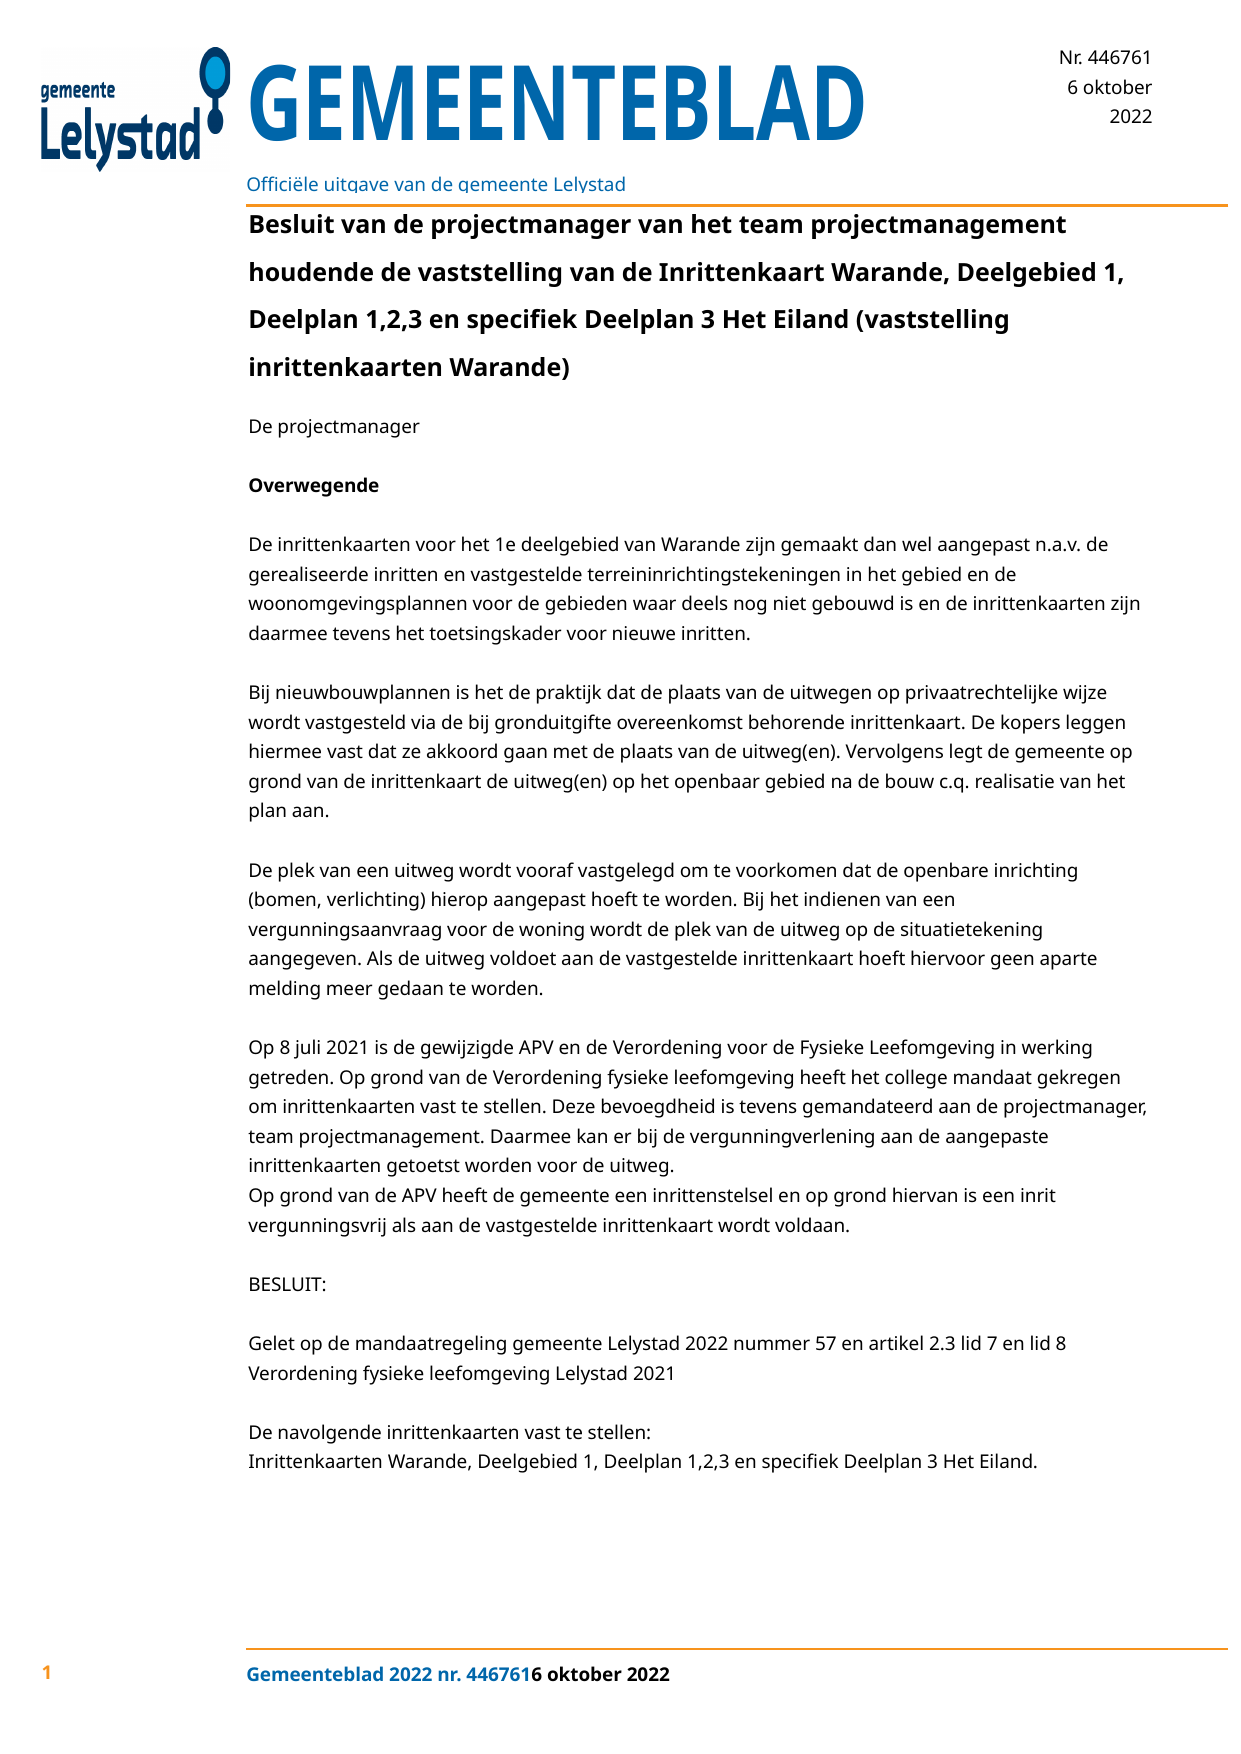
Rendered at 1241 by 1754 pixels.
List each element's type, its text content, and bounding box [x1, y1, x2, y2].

text Besluit van de projectmanager van het team projectmanagement houdende de vaststelling van de Inrittenkaart Warande, Deelgebied 1, Deelplan 1,2,3 en specifiek Deelplan 3 Het Eiland (vaststelling inrittenkaarten Warande) [248, 207, 1152, 384]
text De navolgende inrittenkaarten vast te stellen: [248, 1419, 1152, 1445]
text Overwegende [248, 472, 1152, 498]
text Op 8 juli 2021 is de gewijzigde APV en de Verordening voor de Fysieke Leefomgeving in werking getreden. Op grond van de Verordening fysieke leefomgeving heeft het college mandaat gekregen om inrittenkaarten vast te stellen. Deze bevoegdheid is tevens gemandateerd aan de projectmanager, team projectmanagement. Daarmee kan er bij de vergunningverlening aan de aangepaste inrittenkaarten getoetst worden voor de uitweg. [248, 1034, 1152, 1178]
text Inrittenkaarten Warande, Deelgebied 1, Deelplan 1,2,3 en specifiek Deelplan 3 Het Eiland. [248, 1448, 1152, 1474]
text Op grond van de APV heeft de gemeente een inrittenstelsel en op grond hiervan is een inrit vergunningsvrij als aan de vastgestelde inrittenkaart wordt voldaan. [248, 1182, 1152, 1238]
text Gelet op de mandaatregeling gemeente Lelystad 2022 nummer 57 en artikel 2.3 lid 7 en lid 8 Verordening fysieke leefomgeving Lelystad 2021 [248, 1330, 1152, 1386]
text BESLUIT: [248, 1271, 1152, 1297]
text De inrittenkaarten voor het 1e deelgebied van Warande zijn gemaakt dan wel aangepast n.a.v. de gerealiseerde inritten en vastgestelde terreininrichtingstekeningen in het gebied en de woonomgevingsplannen voor de gebieden waar deels nog niet gebouwd is en de inrittenkaarten zijn daarmee tevens het toetsingskader voor nieuwe inritten. [248, 531, 1152, 646]
text De projectmanager [248, 413, 1152, 439]
text Bij nieuwbouwplannen is het de praktijk dat de plaats van de uitwegen op privaatrechtelijke wijze wordt vastgesteld via de bij gronduitgifte overeenkomst behorende inrittenkaart. De kopers leggen hiermee vast dat ze akkoord gaan met de plaats van de uitweg(en). Vervolgens legt de gemeente op grond van de inrittenkaart de uitweg(en) op het openbaar gebied na de bouw c.q. realisatie van het plan aan. [248, 679, 1152, 823]
picture [41, 47, 231, 172]
text De plek van een uitweg wordt vooraf vastgelegd om te voorkomen dat de openbare inrichting (bomen, verlichting) hierop aangepast hoeft te worden. Bij het indienen van een vergunningsaanvraag voor de woning wordt de plek van de uitweg op de situatietekening aangegeven. Als de uitweg voldoet aan de vastgestelde inrittenkaart hoeft hiervoor geen aparte melding meer gedaan te worden. [248, 857, 1152, 1001]
